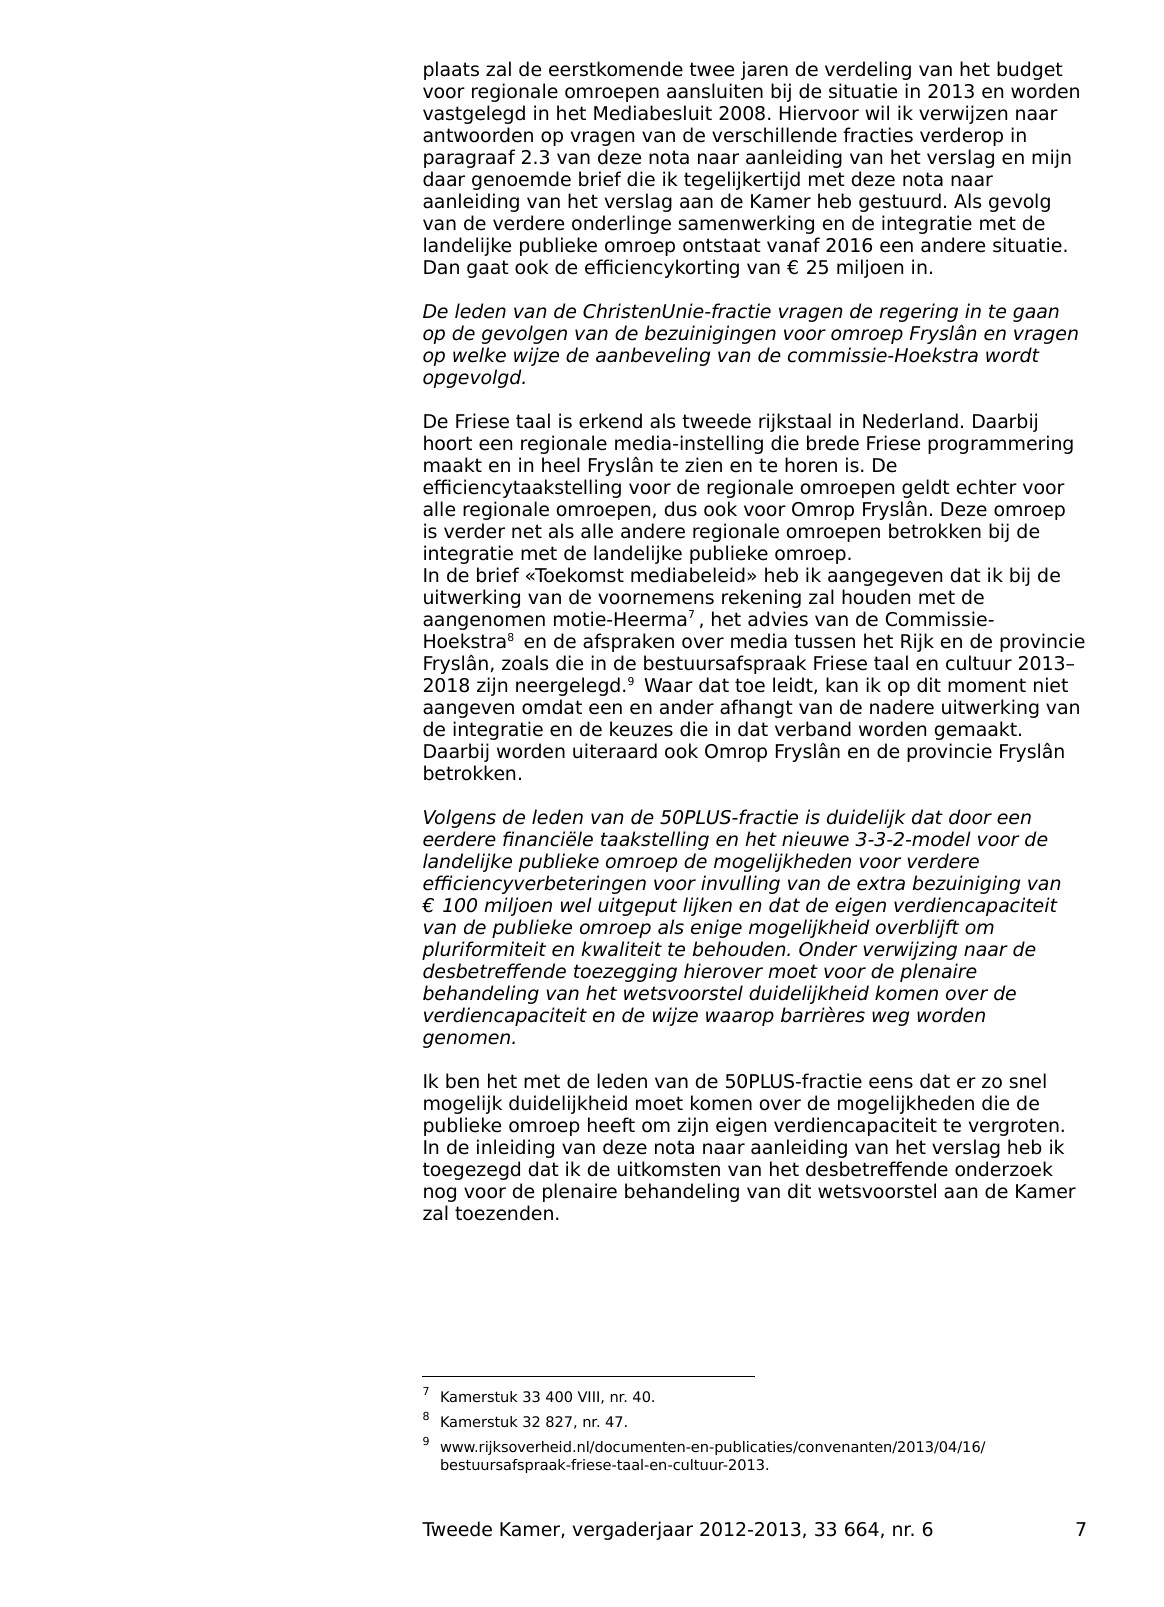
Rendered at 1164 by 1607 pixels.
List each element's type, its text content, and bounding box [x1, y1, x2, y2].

text plaats zal de eerstkomende twee jaren de verdeling van het budget voor regionale omroepen aansluiten bij de situatie in 2013 en worden vastgelegd in het Mediabesluit 2008. Hiervoor wil ik verwijzen naar antwoorden op vragen van de verschillende fracties verderop in paragraaf 2.3 van deze nota naar aanleiding van het verslag en mijn daar genoemde brief die ik tegelijkertijd met deze nota naar aanleiding van het verslag aan de Kamer heb gestuurd. Als gevolg van de verdere onderlinge samenwerking en de integratie met de landelijke publieke omroep ontstaat vanaf 2016 een andere situatie. Dan gaat ook de efficiencykorting van € 25 miljoen in. [422, 59, 1087, 279]
text Kamerstuk 32 827, nr. 47. [422, 1410, 1087, 1432]
text De leden van de ChristenUnie-fractie vragen de regering in te gaan op de gevolgen van de bezuinigingen voor omroep Fryslân en vragen op welke wijze de aanbeveling van de commissie-Hoekstra wordt opgevolgd. [422, 301, 1087, 389]
text Kamerstuk 33 400 VIII, nr. 40. [422, 1385, 1087, 1407]
text In de brief «Toekomst mediabeleid» heb ik aangegeven dat ik bij de uitwerking van de voornemens rekening zal houden met de aangenomen motie-Heerma, het advies van de Commissie-Hoekstra en de afspraken over media tussen het Rijk en de provincie Fryslân, zoals die in de bestuursafspraak Friese taal en cultuur 2013–2018 zijn neergelegd. Waar dat toe leidt, kan ik op dit moment niet aangeven omdat een en ander afhangt van de nadere uitwerking van de integratie en de keuzes die in dat verband worden gemaakt. Daarbij worden uiteraard ook Omrop Fryslân en de provincie Fryslân betrokken. [422, 565, 1087, 785]
text Volgens de leden van de 50PLUS-fractie is duidelijk dat door een eerdere financiële taakstelling en het nieuwe 3-3-2-model voor de landelijke publieke omroep de mogelijkheden voor verdere efficiencyverbeteringen voor invulling van de extra bezuiniging van € 100 miljoen wel uitgeput lijken en dat de eigen verdiencapaciteit van de publieke omroep als enige mogelijkheid overblijft om pluriformiteit en kwaliteit te behouden. Onder verwijzing naar de desbetreffende toezegging hierover moet voor de plenaire behandeling van het wetsvoorstel duidelijkheid komen over de verdiencapaciteit en de wijze waarop barrières weg worden genomen. [422, 807, 1087, 1049]
text Ik ben het met de leden van de 50PLUS-fractie eens dat er zo snel mogelijk duidelijkheid moet komen over de mogelijkheden die de publieke omroep heeft om zijn eigen verdiencapaciteit te vergroten. In de inleiding van deze nota naar aanleiding van het verslag heb ik toegezegd dat ik de uitkomsten van het desbetreffende onderzoek nog voor de plenaire behandeling van dit wetsvoorstel aan de Kamer zal toezenden. [422, 1071, 1087, 1225]
text De Friese taal is erkend als tweede rijkstaal in Nederland. Daarbij hoort een regionale media-instelling die brede Friese programmering maakt en in heel Fryslân te zien en te horen is. De efficiencytaakstelling voor de regionale omroepen geldt echter voor alle regionale omroepen, dus ook voor Omrop Fryslân. Deze omroep is verder net als alle andere regionale omroepen betrokken bij de integratie met de landelijke publieke omroep. [422, 411, 1087, 565]
text www.rijksoverheid.nl/documenten-en-publicaties/convenanten/2013/04/16/bestuursafspraak-friese-taal-en-cultuur-2013. [422, 1435, 1087, 1474]
